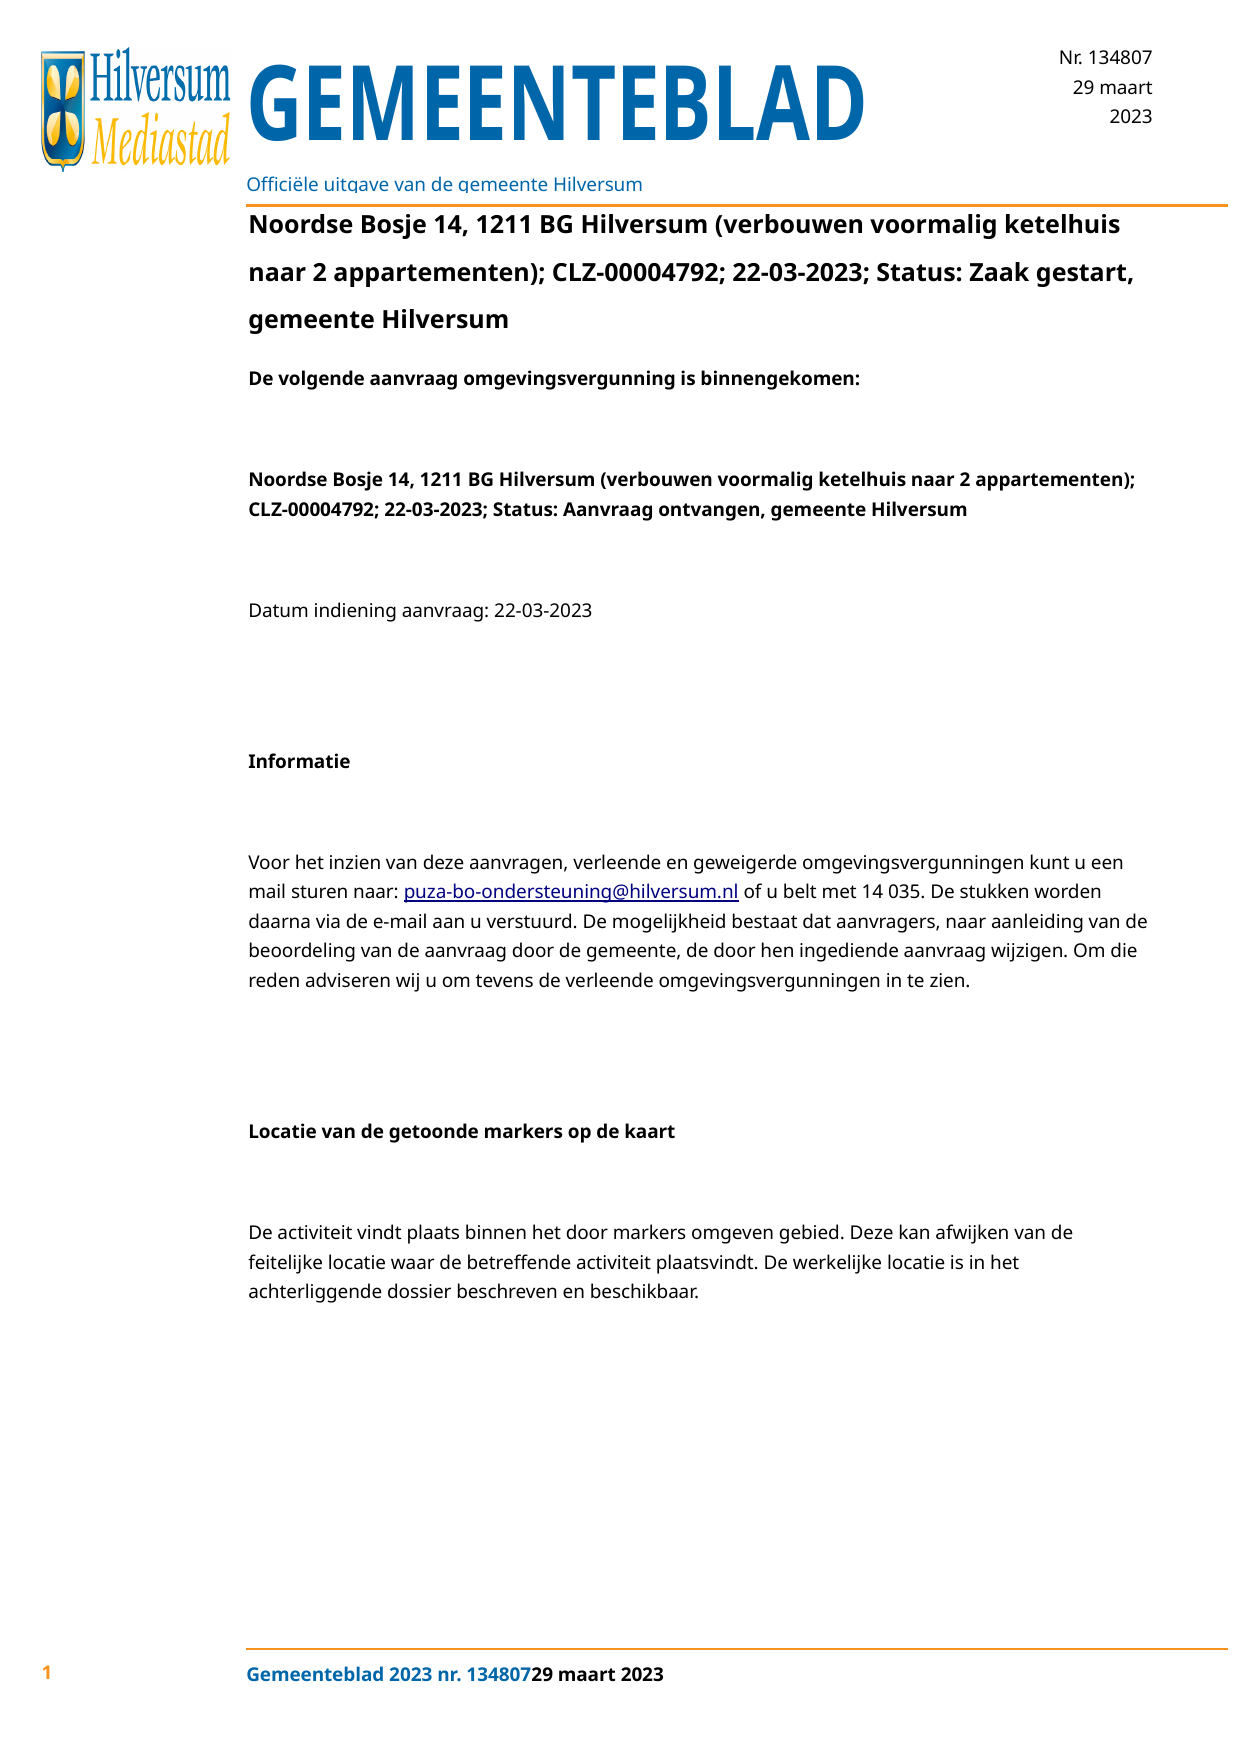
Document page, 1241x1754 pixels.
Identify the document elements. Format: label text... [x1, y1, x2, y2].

text De activiteit vindt plaats binnen het door markers omgeven gebied. Deze kan afwijken van de feitelijke locatie waar de betreffende activiteit plaatsvindt. De werkelijke locatie is in het achterliggende dossier beschreven en beschikbaar. [248, 1219, 1152, 1304]
text Noordse Bosje 14, 1211 BG Hilversum (verbouwen voormalig ketelhuis naar 2 appartementen); CLZ-00004792; 22-03-2023; Status: Zaak gestart, gemeente Hilversum [248, 207, 1152, 336]
text Noordse Bosje 14, 1211 BG Hilversum (verbouwen voormalig ketelhuis naar 2 appartementen); CLZ-00004792; 22-03-2023; Status: Aanvraag ontvangen, gemeente Hilversum [248, 466, 1152, 522]
text Voor het inzien van deze aanvragen, verleende en geweigerde omgevingsvergunningen kunt u een mail sturen naar: puza-bo-ondersteuning@hilversum.nl of u belt met 14 035. De stukken worden daarna via de e-mail aan u verstuurd. De mogelijkheid bestaat dat aanvragers, naar aanleiding van de beoordeling van de aanvraag door de gemeente, de door hen ingediende aanvraag wijzigen. Om die reden adviseren wij u om tevens de verleende omgevingsvergunningen in te zien. [248, 849, 1152, 993]
text Informatie [248, 748, 1152, 774]
text De volgende aanvraag omgevingsvergunning is binnengekomen: [248, 366, 1152, 391]
picture [41, 47, 231, 172]
text Datum indiening aanvraag: 22-03-2023 [248, 597, 1152, 622]
text Locatie van de getoonde markers op de kaart [248, 1118, 1152, 1144]
